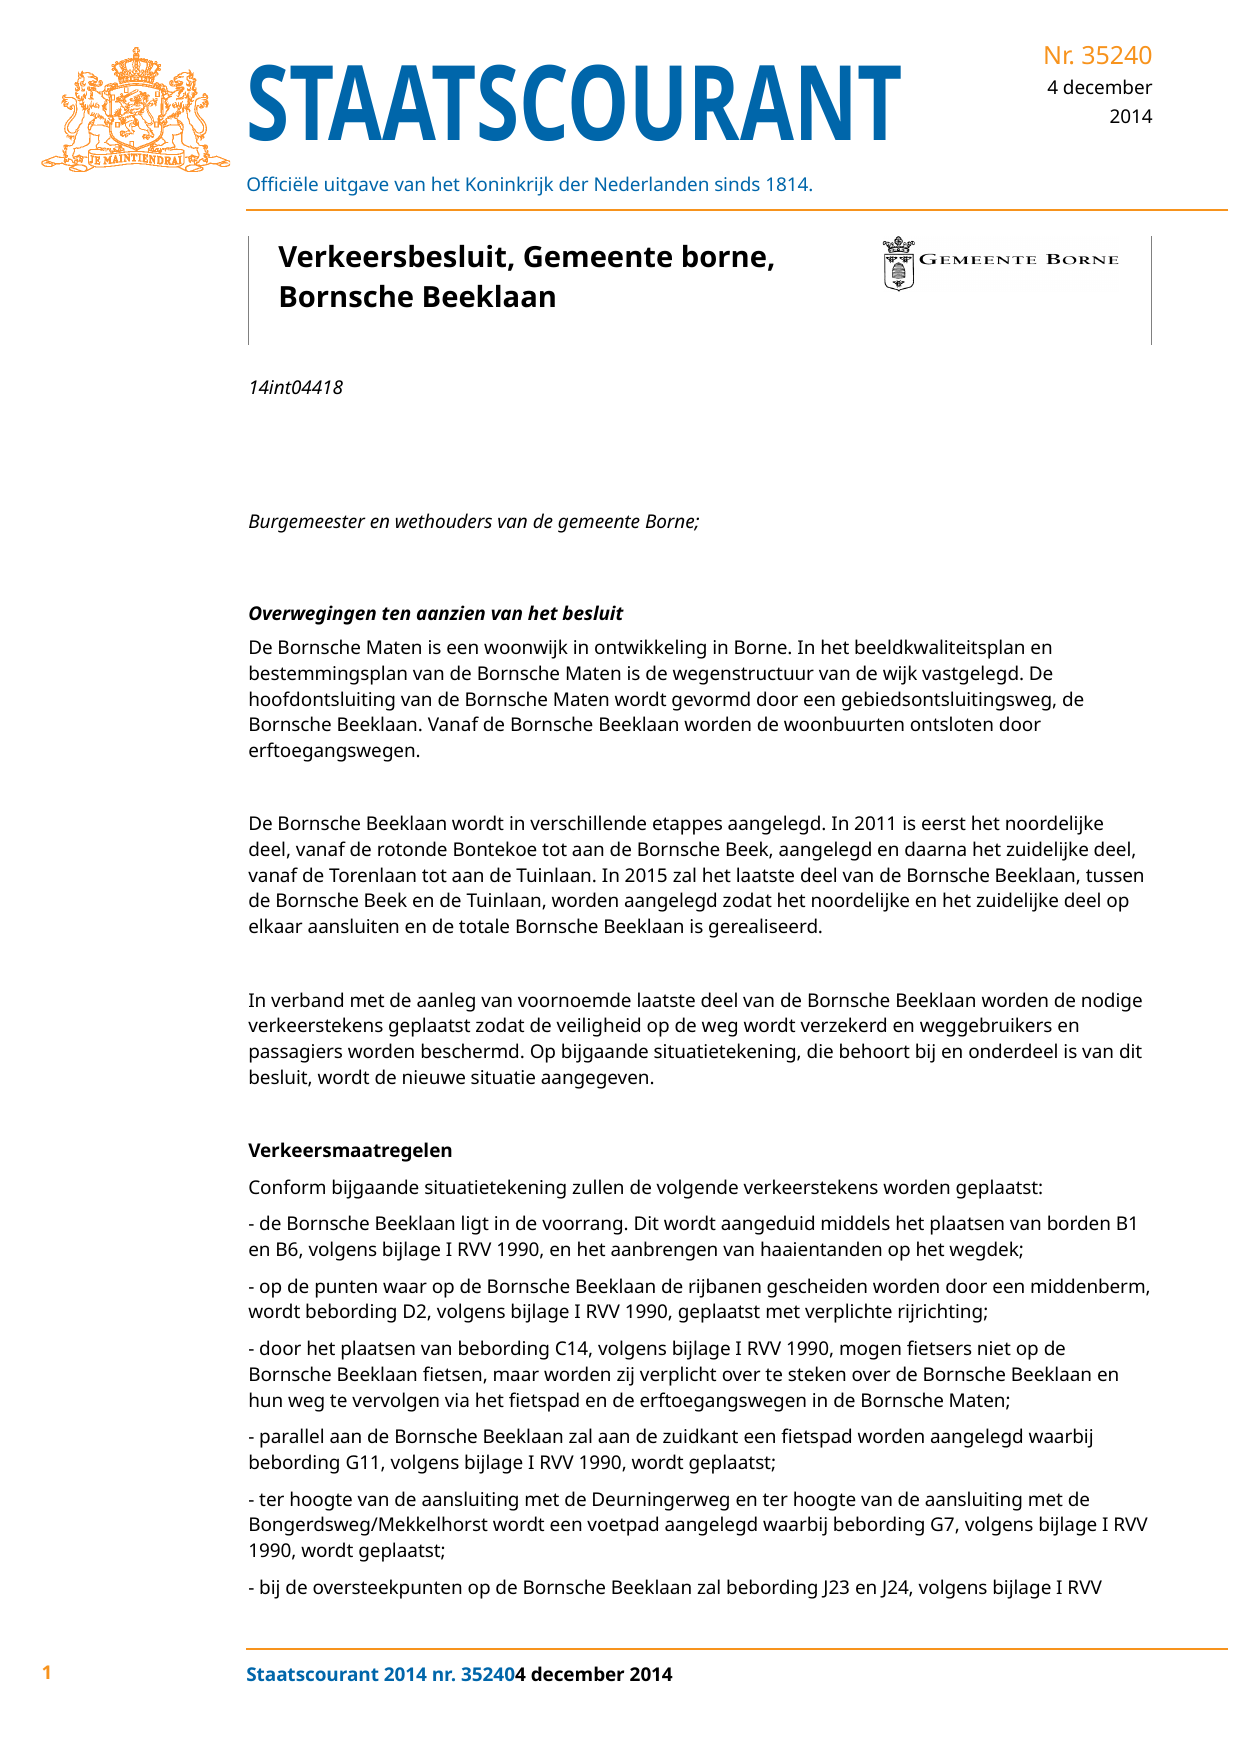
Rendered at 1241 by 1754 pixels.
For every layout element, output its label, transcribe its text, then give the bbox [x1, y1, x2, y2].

text De Bornsche Beeklaan wordt in verschillende etappes aangelegd. In 2011 is eerst het noordelijke deel, vanaf de rotonde Bontekoe tot aan de Bornsche Beek, aangelegd en daarna het zuidelijke deel, vanaf de Torenlaan tot aan de Tuinlaan. In 2015 zal het laatste deel van de Bornsche Beeklaan, tussen de Bornsche Beek en de Tuinlaan, worden aangelegd zodat het noordelijke en het zuidelijke deel op elkaar aansluiten en de totale Bornsche Beeklaan is gerealiseerd. [248, 811, 1152, 939]
text Overwegingen ten aanzien van het besluit [248, 600, 1152, 626]
text De Bornsche Maten is een woonwijk in ontwikkeling in Borne. In het beeldkwaliteitsplan en bestemmingsplan van de Bornsche Maten is de wegenstructuur van de wijk vastgelegd. De hoofdontsluiting van de Bornsche Maten wordt gevormd door een gebiedsontsluitingsweg, de Bornsche Beeklaan. Vanaf de Bornsche Beeklaan worden de woonbuurten ontsloten door erftoegangswegen. [248, 634, 1152, 763]
text - de Bornsche Beeklaan ligt in de voorrang. Dit wordt aangeduid middels het plaatsen van borden B1 en B6, volgens bijlage I RVV 1990, en het aanbrengen van haaientanden op het wegdek; [248, 1211, 1152, 1262]
picture [882, 236, 1119, 292]
table_header [850, 236, 1151, 345]
text Verkeersmaatregelen [248, 1137, 1152, 1163]
text Conform bijgaande situatietekening zullen de volgende verkeerstekens worden geplaatst: [248, 1174, 1152, 1200]
text - bij de oversteekpunten op de Bornsche Beeklaan zal bebording J23 en J24, volgens bijlage I RVV [248, 1574, 1152, 1600]
picture [41, 47, 231, 172]
text - door het plaatsen van bebording C14, volgens bijlage I RVV 1990, mogen fietsers niet op de Bornsche Beeklaan fietsen, maar worden zij verplicht over te steken over de Bornsche Beeklaan en hun weg te vervolgen via het fietspad en de erftoegangswegen in de Bornsche Maten; [248, 1335, 1152, 1413]
text - op de punten waar op de Bornsche Beeklaan de rijbanen gescheiden worden door een middenberm, wordt bebording D2, volgens bijlage I RVV 1990, geplaatst met verplichte rijrichting; [248, 1273, 1152, 1324]
text Burgemeester en wethouders van de gemeente Borne; [248, 508, 1152, 534]
text - ter hoogte van de aansluiting met de Deurningerweg en ter hoogte van de aansluiting met de Bongerdsweg/Mekkelhorst wordt een voetpad aangelegd waarbij bebording G7, volgens bijlage I RVV 1990, wordt geplaatst; [248, 1486, 1152, 1563]
text 14int04418 [248, 374, 1152, 400]
text - parallel aan de Bornsche Beeklaan zal aan de zuidkant een fietspad worden aangelegd waarbij bebording G11, volgens bijlage I RVV 1990, wordt geplaatst; [248, 1423, 1152, 1475]
text In verband met de aanleg van voornoemde laatste deel van de Bornsche Beeklaan worden de nodige verkeerstekens geplaatst zodat de veiligheid op de weg wordt verzekerd en weggebruikers en passagiers worden beschermd. Op bijgaande situatietekening, die behoort bij en onderdeel is van dit besluit, wordt de nieuwe situatie aangegeven. [248, 987, 1152, 1090]
table_header Verkeersbesluit, Gemeente borne, Bornsche Beeklaan [249, 236, 850, 345]
